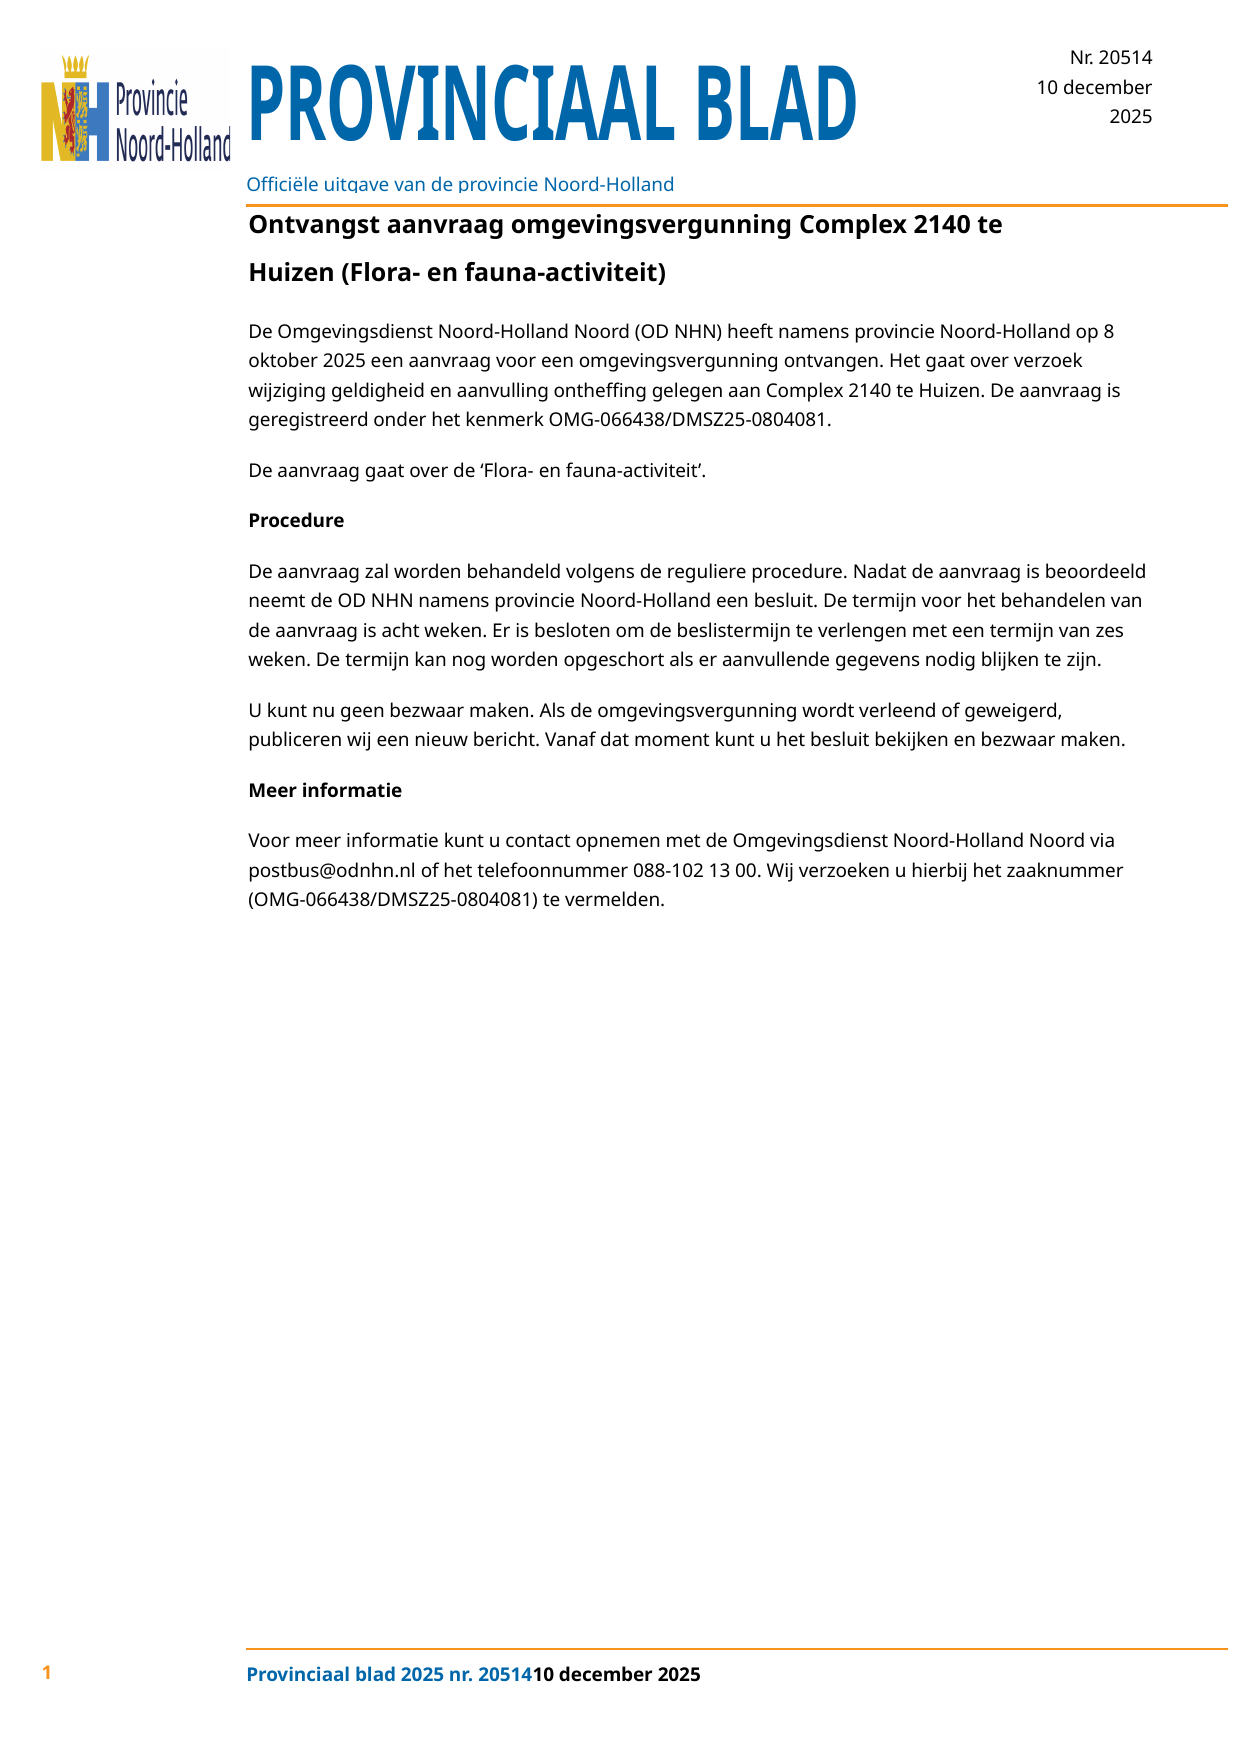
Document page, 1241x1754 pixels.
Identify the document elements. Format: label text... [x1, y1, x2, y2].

text De aanvraag zal worden behandeld volgens de reguliere procedure. Nadat de aanvraag is beoordeeld neemt de OD NHN namens provincie Noord-Holland een besluit. De termijn voor het behandelen van de aanvraag is acht weken. Er is besloten om de beslistermijn te verlengen met een termijn van zes weken. De termijn kan nog worden opgeschort als er aanvullende gegevens nodig blijken te zijn. [248, 558, 1152, 672]
text Procedure [248, 507, 1152, 533]
picture [41, 47, 231, 172]
text Ontvangst aanvraag omgevingsvergunning Complex 2140 te Huizen (Flora- en fauna-activiteit) [248, 207, 1152, 288]
text U kunt nu geen bezwaar maken. Als de omgevingsvergunning wordt verleend of geweigerd, publiceren wij een nieuw bericht. Vanaf dat moment kunt u het besluit bekijken en bezwaar maken. [248, 697, 1152, 752]
text De aanvraag gaat over de ‘Flora- en fauna-activiteit’. [248, 457, 1152, 483]
text De Omgevingsdienst Noord-Holland Noord (OD NHN) heeft namens provincie Noord-Holland op 8 oktober 2025 een aanvraag voor een omgevingsvergunning ontvangen. Het gaat over verzoek wijziging geldigheid en aanvulling ontheffing gelegen aan Complex 2140 te Huizen. De aanvraag is geregistreerd onder het kenmerk OMG-066438/DMSZ25-0804081. [248, 318, 1152, 432]
text Meer informatie [248, 777, 1152, 803]
text Voor meer informatie kunt u contact opnemen met de Omgevingsdienst Noord-Holland Noord via postbus@odnhn.nl of het telefoonnummer 088-102 13 00. Wij verzoeken u hierbij het zaaknummer (OMG-066438/DMSZ25-0804081) te vermelden. [248, 827, 1152, 912]
